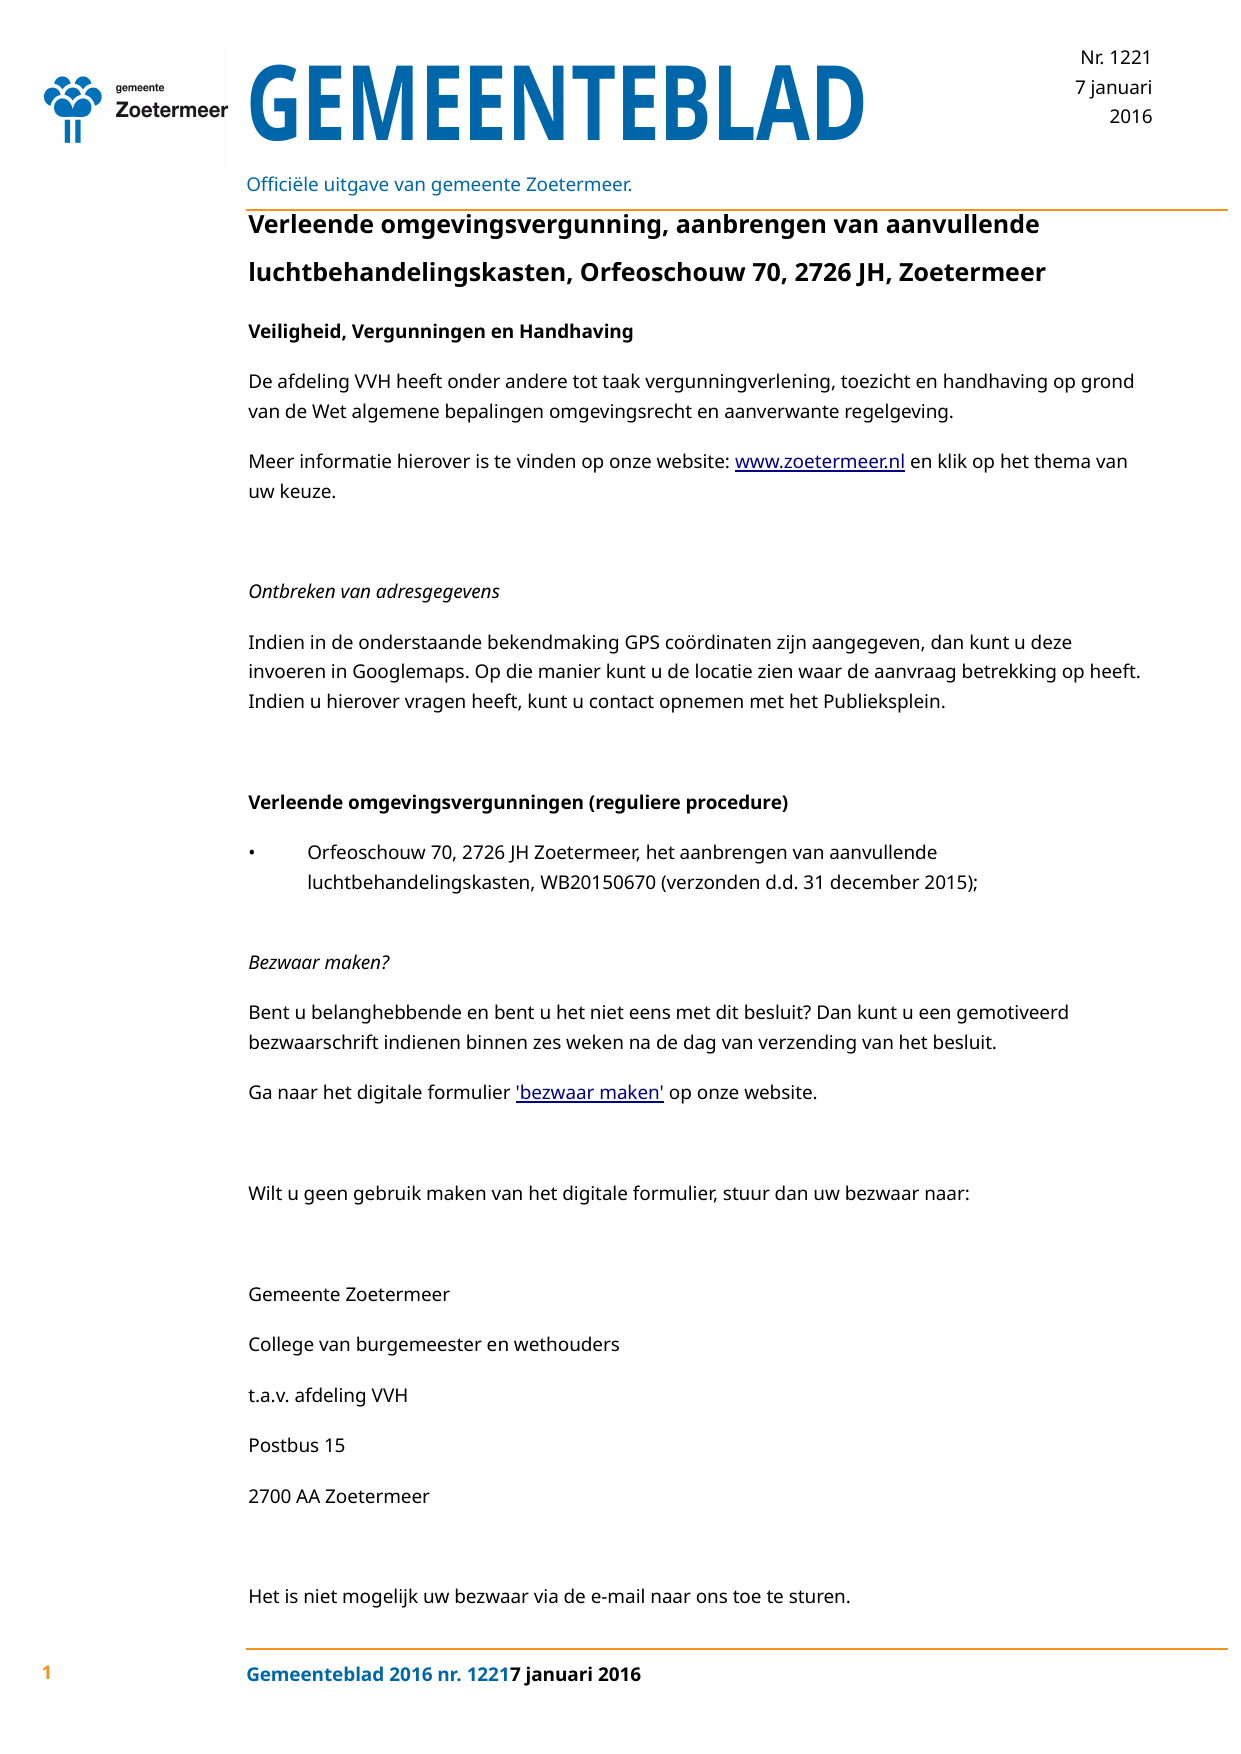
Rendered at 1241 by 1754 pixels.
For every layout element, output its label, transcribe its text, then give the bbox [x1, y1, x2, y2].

text Indien in de onderstaande bekendmaking GPS coördinaten zijn aangegeven, dan kunt u deze invoeren in Googlemaps. Op die manier kunt u de locatie zien waar de aanvraag betrekking op heeft. Indien u hierover vragen heeft, kunt u contact opnemen met het Publieksplein. [248, 629, 1152, 714]
text Ga naar het digitale formulier 'bezwaar maken' op onze website. [248, 1079, 1152, 1105]
text Het is niet mogelijk uw bezwaar via de e-mail naar ons toe te sturen. [248, 1584, 1152, 1609]
text Ontbreken van adresgegevens [248, 579, 1152, 604]
text Wilt u geen gebruik maken van het digitale formulier, stuur dan uw bezwaar naar: [248, 1180, 1152, 1206]
text De afdeling VVH heeft onder andere tot taak vergunningverlening, toezicht en handhaving op grond van de Wet algemene bepalingen omgevingsrecht en aanverwante regelgeving. [248, 368, 1152, 424]
text Verleende omgevingsvergunningen (reguliere procedure) [248, 789, 1152, 815]
picture [41, 47, 231, 172]
list Orfeoschouw 70, 2726 JH Zoetermeer, het aanbrengen van aanvullende luchtbehandelingskasten, WB20150670 (verzonden d.d. 31 december 2015); [248, 839, 1152, 895]
text Gemeente Zoetermeer [248, 1281, 1152, 1307]
text Postbus 15 [248, 1432, 1152, 1458]
text 2700 AA Zoetermeer [248, 1483, 1152, 1509]
text t.a.v. afdeling VVH [248, 1382, 1152, 1408]
text Bent u belanghebbende en bent u het niet eens met dit besluit? Dan kunt u een gemotiveerd bezwaarschrift indienen binnen zes weken na de dag van verzending van het besluit. [248, 999, 1152, 1055]
text Verleende omgevingsvergunning, aanbrengen van aanvullende luchtbehandelingskasten, Orfeoschouw 70, 2726 JH, Zoetermeer [248, 211, 1152, 288]
text Meer informatie hierover is te vinden op onze website: www.zoetermeer.nl en klik op het thema van uw keuze. [248, 448, 1152, 504]
text Bezwaar maken? [248, 949, 1152, 975]
text College van burgemeester en wethouders [248, 1332, 1152, 1357]
text Veiligheid, Vergunningen en Handhaving [248, 318, 1152, 344]
